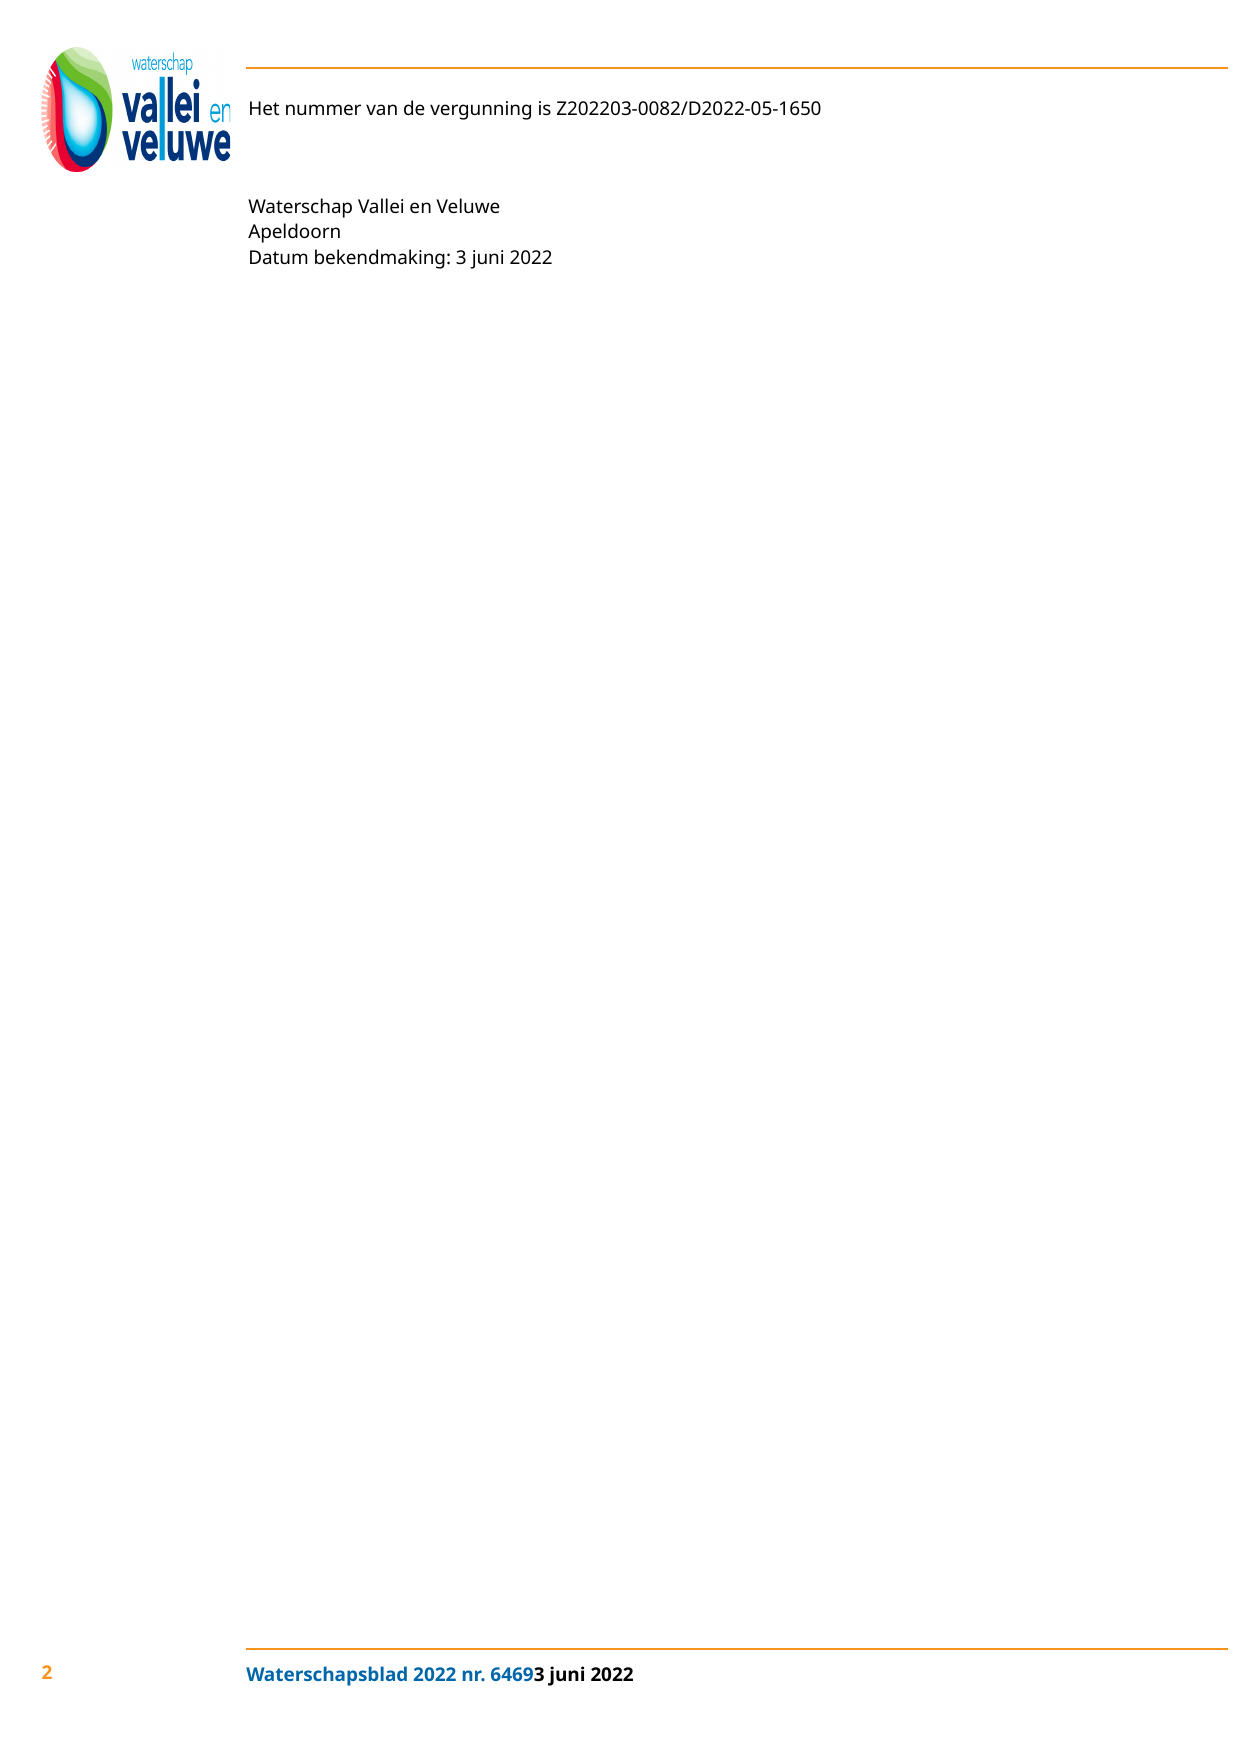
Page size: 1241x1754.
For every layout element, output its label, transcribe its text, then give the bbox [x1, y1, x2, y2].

text Het nummer van de vergunning is Z202203-0082/D2022-05-1650 [248, 95, 1152, 121]
text Waterschap Vallei en Veluwe [248, 193, 1152, 219]
text Datum bekendmaking: 3 juni 2022 [248, 244, 1152, 270]
text Apeldoorn [248, 219, 1152, 244]
picture [41, 47, 231, 172]
